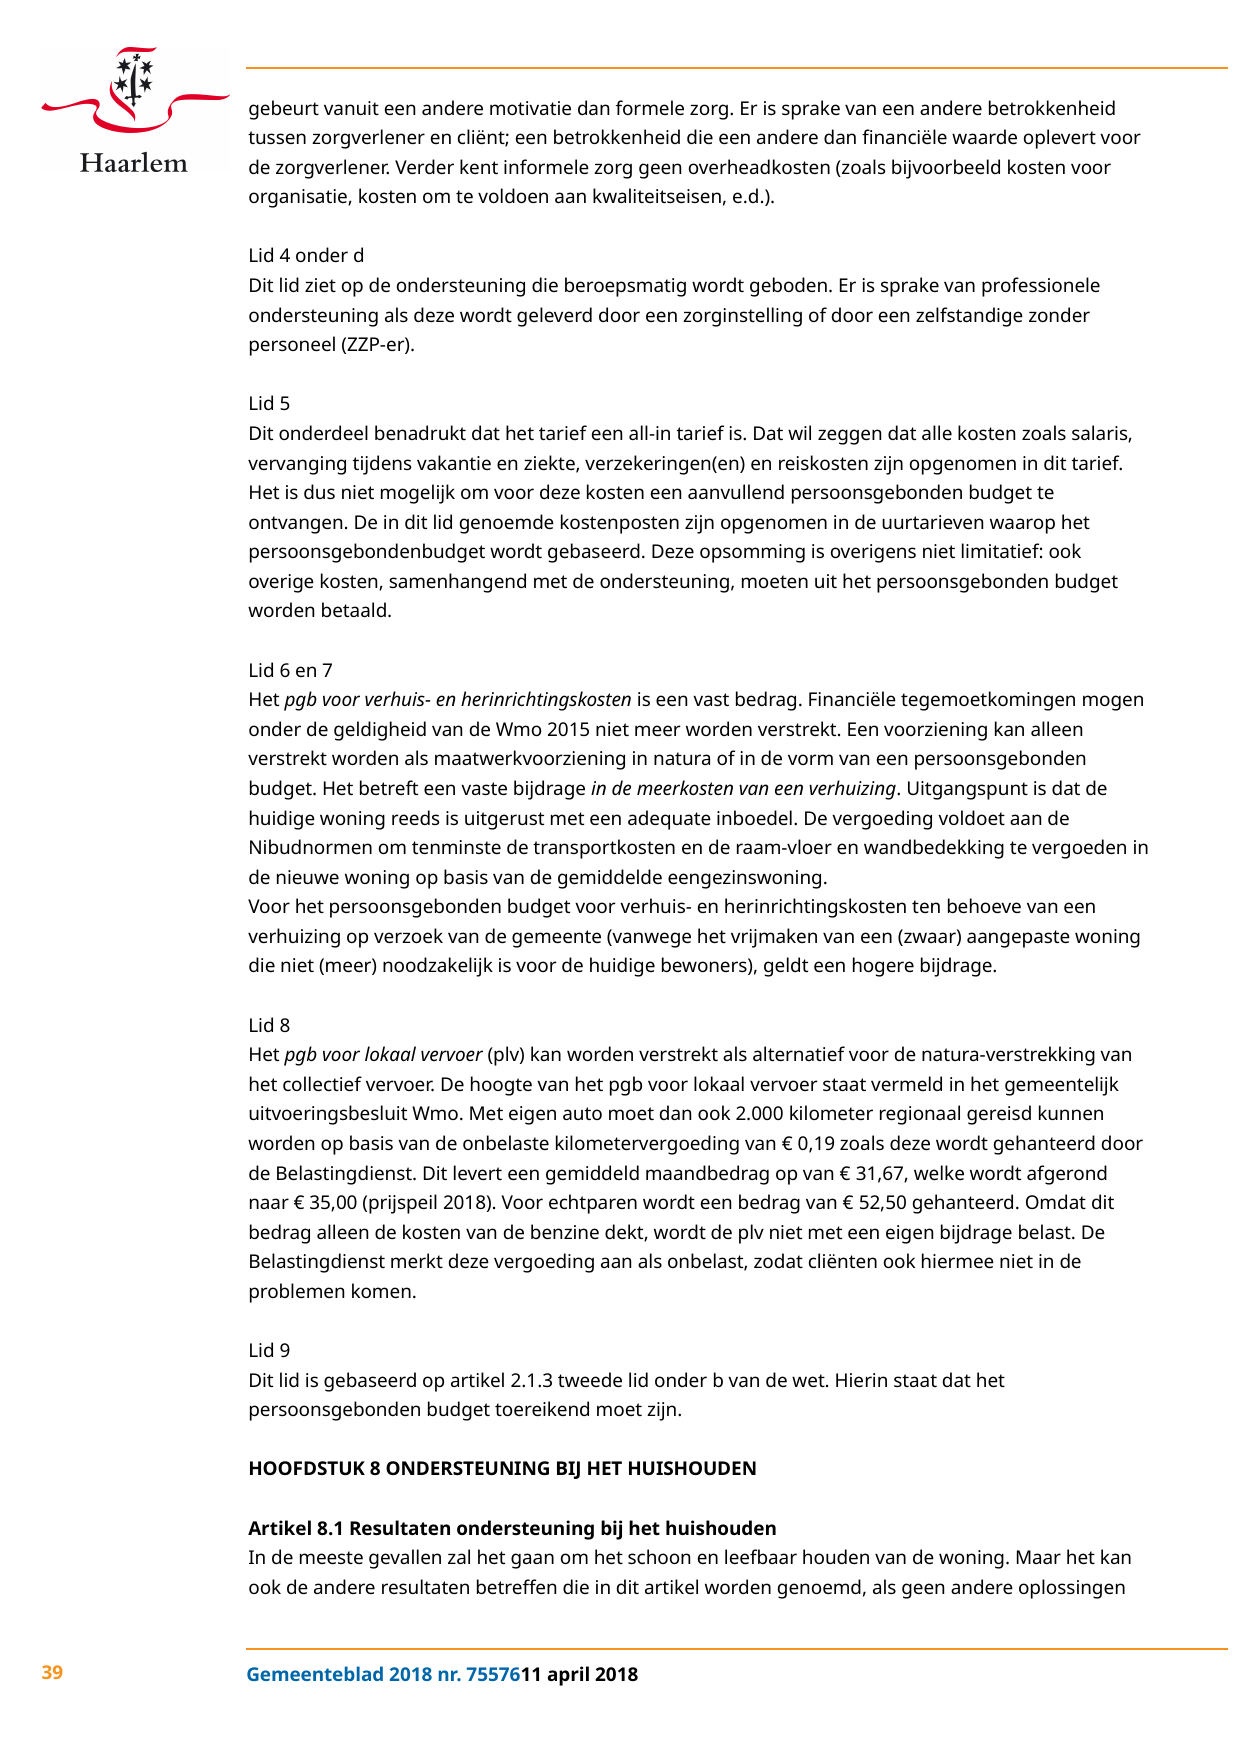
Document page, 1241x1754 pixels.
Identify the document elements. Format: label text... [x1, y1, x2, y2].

text Het pgb voor lokaal vervoer (plv) kan worden verstrekt als alternatief voor de natura-verstrekking van het collectief vervoer. De hoogte van het pgb voor lokaal vervoer staat vermeld in het gemeentelijk uitvoeringsbesluit Wmo. Met eigen auto moet dan ook 2.000 kilometer regionaal gereisd kunnen worden op basis van de onbelaste kilometervergoeding van € 0,19 zoals deze wordt gehanteerd door de Belastingdienst. Dit levert een gemiddeld maandbedrag op van € 31,67, welke wordt afgerond naar € 35,00 (prijspeil 2018). Voor echtparen wordt een bedrag van € 52,50 gehanteerd. Omdat dit bedrag alleen de kosten van de benzine dekt, wordt de plv niet met een eigen bijdrage belast. De Belastingdienst merkt deze vergoeding aan als onbelast, zodat cliënten ook hiermee niet in de problemen komen. [248, 1041, 1152, 1304]
text Lid 4 onder d [248, 243, 1152, 268]
text Artikel 8.1 Resultaten ondersteuning bij het huishouden [248, 1515, 1152, 1541]
picture [41, 47, 231, 172]
text Dit onderdeel benadrukt dat het tarief een all-in tarief is. Dat wil zeggen dat alle kosten zoals salaris, vervanging tijdens vakantie en ziekte, verzekeringen(en) en reiskosten zijn opgenomen in dit tarief. Het is dus niet mogelijk om voor deze kosten een aanvullend persoonsgebonden budget te ontvangen. De in dit lid genoemde kostenposten zijn opgenomen in de uurtarieven waarop het persoonsgebondenbudget wordt gebaseerd. Deze opsomming is overigens niet limitatief: ook overige kosten, samenhangend met de ondersteuning, moeten uit het persoonsgebonden budget worden betaald. [248, 420, 1152, 623]
text Lid 8 [248, 1012, 1152, 1038]
text Lid 5 [248, 391, 1152, 416]
text Lid 6 en 7 [248, 657, 1152, 683]
text Voor het persoonsgebonden budget voor verhuis- en herinrichtingskosten ten behoeve van een verhuizing op verzoek van de gemeente (vanwege het vrijmaken van een (zwaar) aangepaste woning die niet (meer) noodzakelijk is voor de huidige bewoners), geldt een hogere bijdrage. [248, 893, 1152, 978]
text gebeurt vanuit een andere motivatie dan formele zorg. Er is sprake van een andere betrokkenheid tussen zorgverlener en cliënt; een betrokkenheid die een andere dan financiële waarde oplevert voor de zorgverlener. Verder kent informele zorg geen overheadkosten (zoals bijvoorbeeld kosten voor organisatie, kosten om te voldoen aan kwaliteitseisen, e.d.). [248, 95, 1152, 209]
text Dit lid is gebaseerd op artikel 2.1.3 tweede lid onder b van de wet. Hierin staat dat het persoonsgebonden budget toereikend moet zijn. [248, 1367, 1152, 1422]
text Dit lid ziet op de ondersteuning die beroepsmatig wordt geboden. Er is sprake van professionele ondersteuning als deze wordt geleverd door een zorginstelling of door een zelfstandige zonder personeel (ZZP-er). [248, 272, 1152, 357]
text Lid 9 [248, 1337, 1152, 1363]
text HOOFDSTUK 8 ONDERSTEUNING BIJ HET HUISHOUDEN [248, 1456, 1152, 1481]
text In de meeste gevallen zal het gaan om het schoon en leefbaar houden van de woning. Maar het kan ook de andere resultaten betreffen die in dit artikel worden genoemd, als geen andere oplossingen [248, 1544, 1152, 1600]
text Het pgb voor verhuis- en herinrichtingskosten is een vast bedrag. Financiële tegemoetkomingen mogen onder de geldigheid van de Wmo 2015 niet meer worden verstrekt. Een voorziening kan alleen verstrekt worden als maatwerkvoorziening in natura of in de vorm van een persoonsgebonden budget. Het betreft een vaste bijdrage in de meerkosten van een verhuizing. Uitgangspunt is dat de huidige woning reeds is uitgerust met een adequate inboedel. De vergoeding voldoet aan de Nibudnormen om tenminste de transportkosten en de raam-vloer en wandbedekking te vergoeden in de nieuwe woning op basis van de gemiddelde eengezinswoning. [248, 686, 1152, 890]
